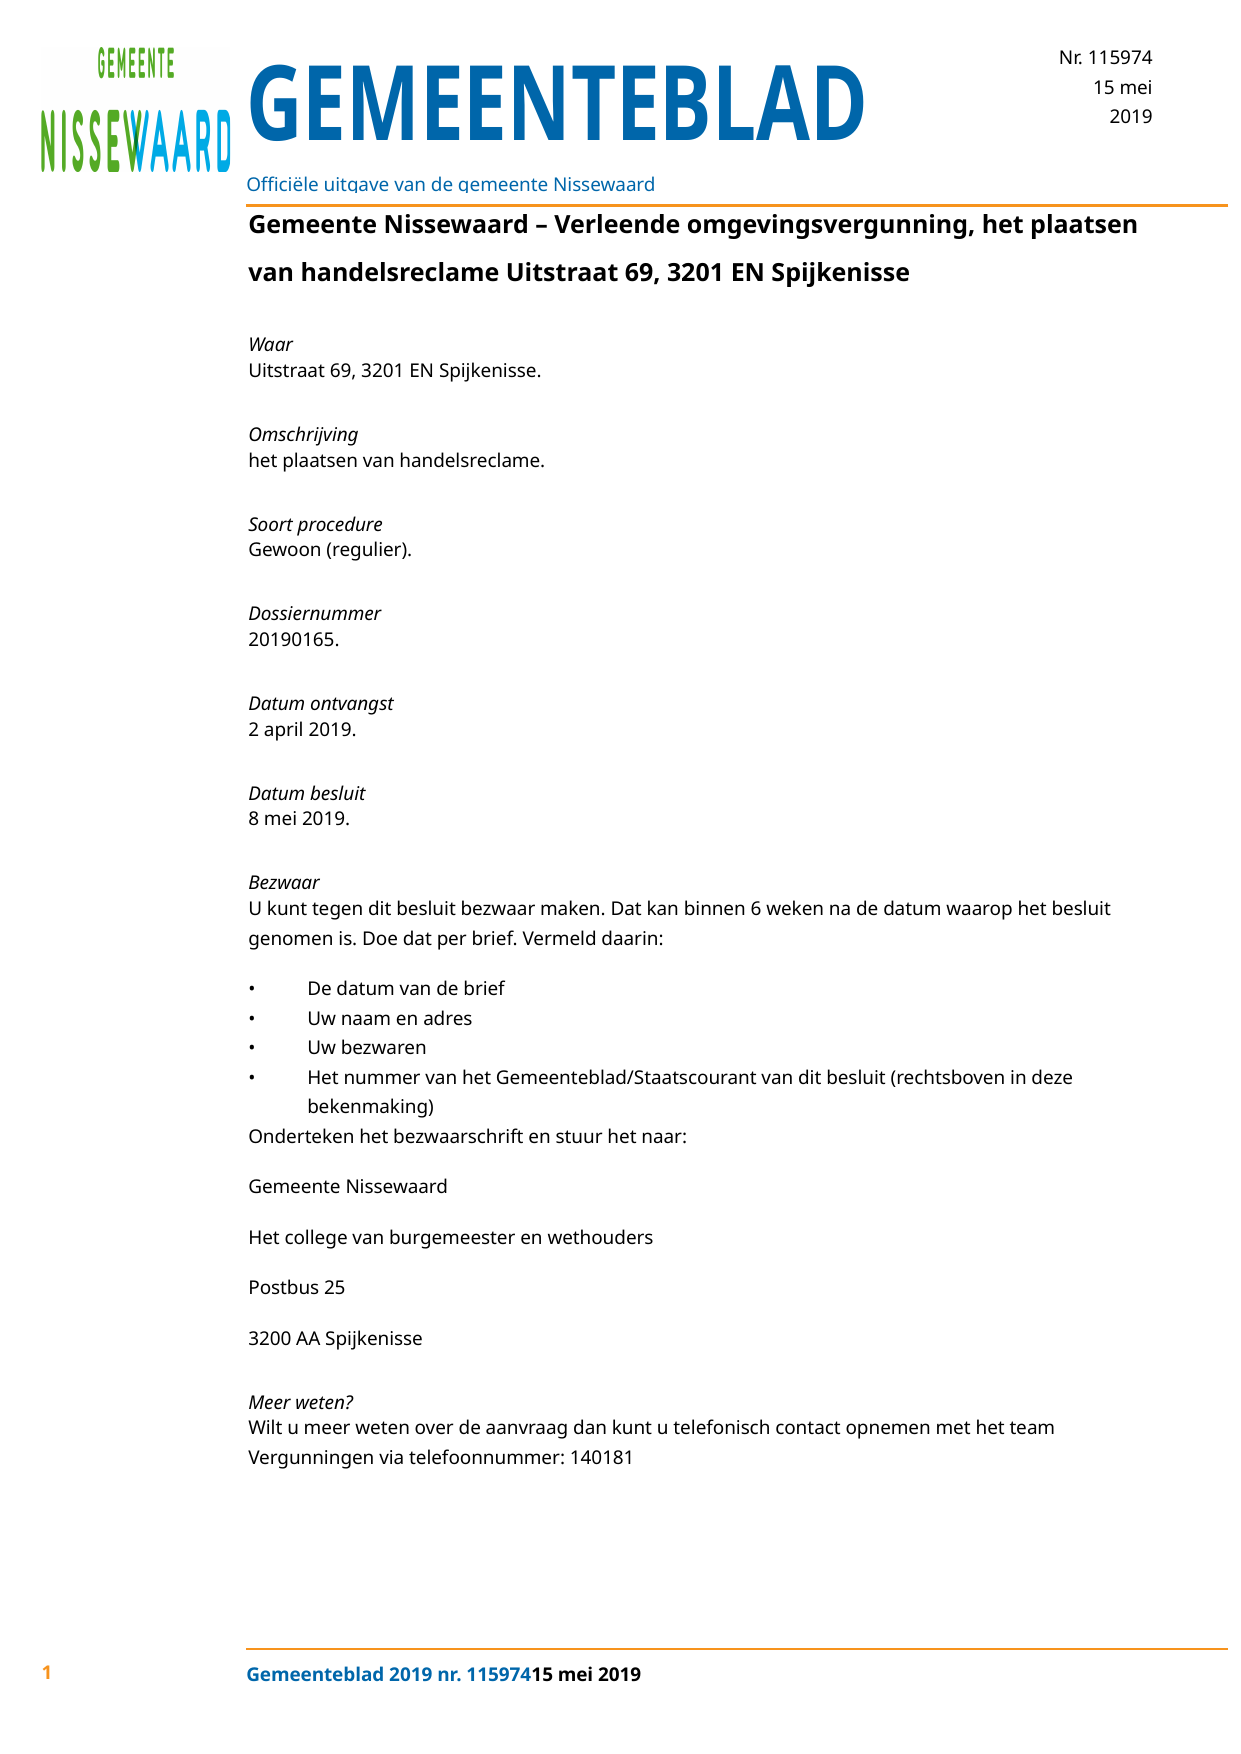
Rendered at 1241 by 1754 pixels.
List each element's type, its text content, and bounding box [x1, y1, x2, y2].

picture [222, 122, 227, 160]
text 8 mei 2019. [248, 806, 1152, 831]
text Datum ontvangst [248, 690, 1152, 716]
text Het college van burgemeester en wethouders [248, 1224, 1152, 1250]
text Meer weten? [248, 1389, 1152, 1414]
text Wilt u meer weten over de aanvraag dan kunt u telefonisch contact opnemen met het team Vergunningen via telefoonnummer: 140181 [248, 1414, 1152, 1470]
text Gemeente Nissewaard – Verleende omgevingsvergunning, het plaatsen van handelsreclame Uitstraat 69, 3201 EN Spijkenisse [248, 207, 1152, 288]
text 20190165. [248, 626, 1152, 652]
list Uw naam en adres [248, 1005, 1152, 1031]
text Soort procedure [248, 511, 1152, 537]
list Het nummer van het Gemeenteblad/Staatscourant van dit besluit (rechtsboven in deze bekenmaking) [248, 1064, 1152, 1119]
list De datum van de brief [248, 975, 1152, 1001]
text Omschrijving [248, 421, 1152, 447]
text Onderteken het bezwaarschrift en stuur het naar: [248, 1123, 1152, 1149]
picture [154, 157, 165, 172]
picture [41, 47, 231, 172]
text Waar [248, 331, 1152, 357]
list Uw bezwaren [248, 1034, 1152, 1060]
text het plaatsen van handelsreclame. [248, 447, 1152, 473]
text U kunt tegen dit besluit bezwaar maken. Dat kan binnen 6 weken na de datum waarop het besluit genomen is. Doe dat per brief. Vermeld daarin: [248, 895, 1152, 951]
picture [200, 151, 206, 172]
picture [176, 157, 187, 172]
text Gewoon (regulier). [248, 537, 1152, 562]
text Dossiernummer [248, 601, 1152, 626]
text Uitstraat 69, 3201 EN Spijkenisse. [248, 357, 1152, 383]
text Postbus 25 [248, 1274, 1152, 1300]
text Bezwaar [248, 869, 1152, 895]
text 2 april 2019. [248, 716, 1152, 742]
text Datum besluit [248, 780, 1152, 806]
text Gemeente Nissewaard [248, 1174, 1152, 1199]
text 3200 AA Spijkenisse [248, 1325, 1152, 1351]
picture [201, 122, 206, 138]
